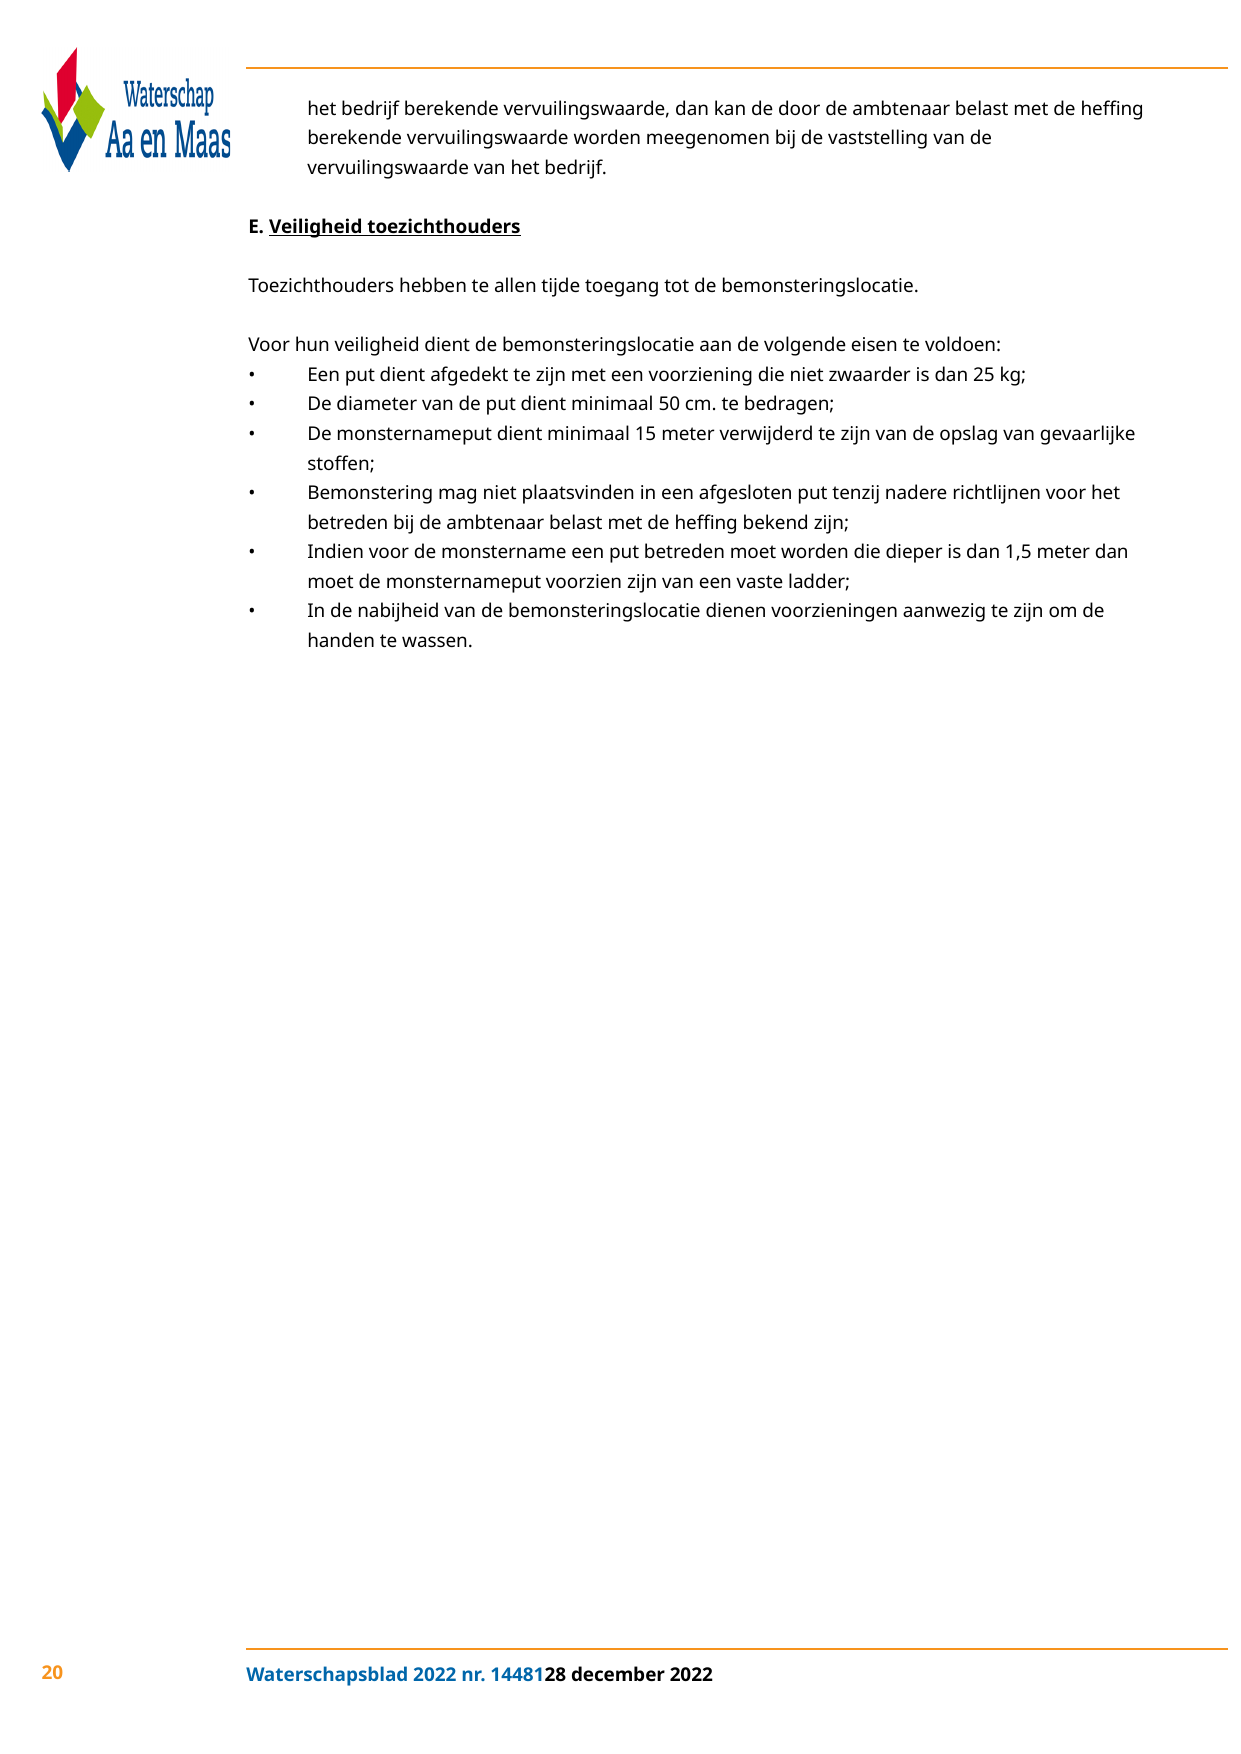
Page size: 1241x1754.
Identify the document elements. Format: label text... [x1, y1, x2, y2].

list De monsternameput dient minimaal 15 meter verwijderd te zijn van de opslag van gevaarlijke stoffen; [248, 420, 1152, 476]
list Bemonstering mag niet plaatsvinden in een afgesloten put tenzij nadere richtlijnen voor het betreden bij de ambtenaar belast met de heffing bekend zijn; [248, 479, 1152, 535]
text Toezichthouders hebben te allen tijde toegang tot de bemonsteringslocatie. [248, 272, 1152, 298]
text Voor hun veiligheid dient de bemonsteringslocatie aan de volgende eisen te voldoen: [248, 331, 1152, 357]
list In de nabijheid van de bemonsteringslocatie dienen voorzieningen aanwezig te zijn om de handen te wassen. [248, 598, 1152, 653]
text E. Veiligheid toezichthouders [248, 213, 1152, 239]
list De diameter van de put dient minimaal 50 cm. te bedragen; [248, 391, 1152, 416]
list Indien voor de monstername een put betreden moet worden die dieper is dan 1,5 meter dan moet de monsternameput voorzien zijn van een vaste ladder; [248, 538, 1152, 594]
list het bedrijf berekende vervuilingswaarde, dan kan de door de ambtenaar belast met de heffing berekende vervuilingswaarde worden meegenomen bij de vaststelling van de vervuilingswaarde van het bedrijf. [248, 95, 1152, 180]
picture [41, 47, 231, 172]
list Een put dient afgedekt te zijn met een voorziening die niet zwaarder is dan 25 kg; [248, 361, 1152, 387]
